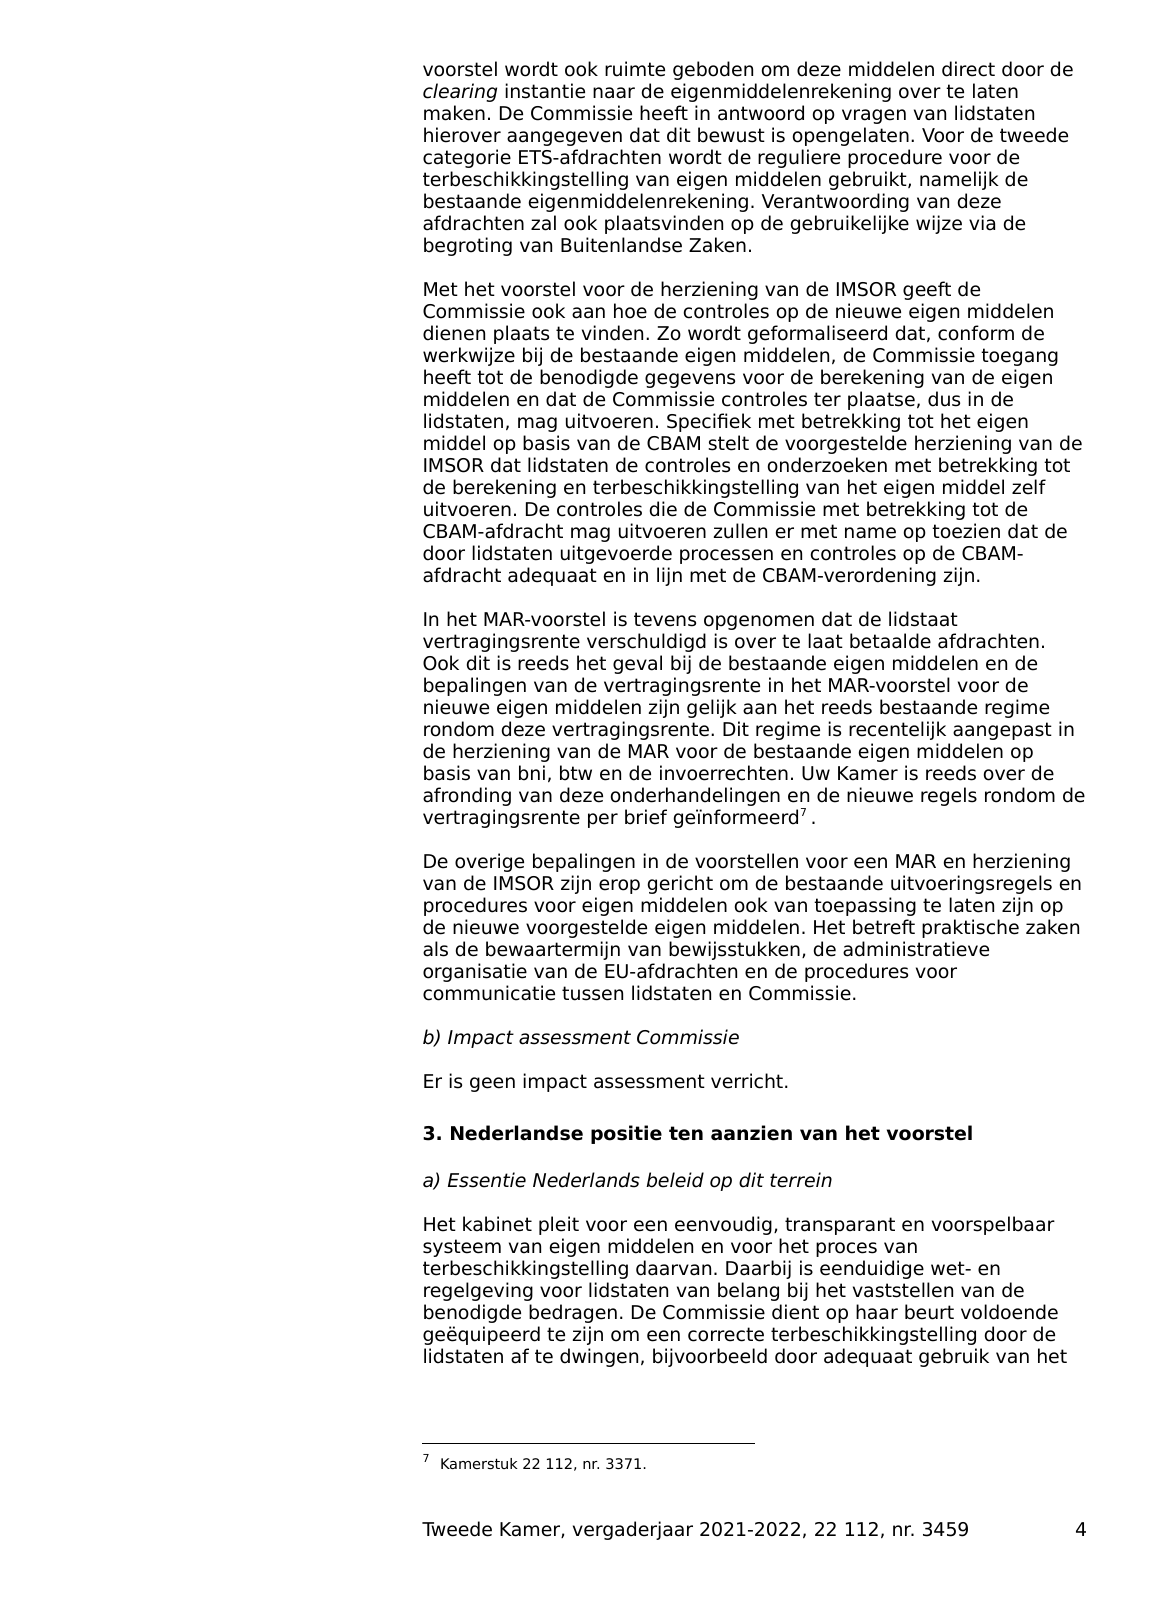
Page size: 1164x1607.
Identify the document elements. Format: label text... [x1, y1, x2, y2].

text De overige bepalingen in de voorstellen voor een MAR en herziening van de IMSOR zijn erop gericht om de bestaande uitvoeringsregels en procedures voor eigen middelen ook van toepassing te laten zijn op de nieuwe voorgestelde eigen middelen. Het betreft praktische zaken als de bewaartermijn van bewijsstukken, de administratieve organisatie van de EU-afdrachten en de procedures voor communicatie tussen lidstaten en Commissie. [422, 851, 1087, 1005]
text voorstel wordt ook ruimte geboden om deze middelen direct door de clearing instantie naar de eigenmiddelenrekening over te laten maken. De Commissie heeft in antwoord op vragen van lidstaten hierover aangegeven dat dit bewust is opengelaten. Voor de tweede categorie ETS-afdrachten wordt de reguliere procedure voor de terbeschikkingstelling van eigen middelen gebruikt, namelijk de bestaande eigenmiddelenrekening. Verantwoording van deze afdrachten zal ook plaatsvinden op de gebruikelijke wijze via de begroting van Buitenlandse Zaken. [422, 59, 1087, 257]
subtitle 3. Nederlandse positie ten aanzien van het voorstel [422, 1123, 1087, 1145]
subtitle a) Essentie Nederlands beleid op dit terrein [422, 1170, 1087, 1192]
subtitle b) Impact assessment Commissie [422, 1027, 1087, 1049]
text Er is geen impact assessment verricht. [422, 1071, 1087, 1093]
text Met het voorstel voor de herziening van de IMSOR geeft de Commissie ook aan hoe de controles op de nieuwe eigen middelen dienen plaats te vinden. Zo wordt geformaliseerd dat, conform de werkwijze bij de bestaande eigen middelen, de Commissie toegang heeft tot de benodigde gegevens voor de berekening van de eigen middelen en dat de Commissie controles ter plaatse, dus in de lidstaten, mag uitvoeren. Specifiek met betrekking tot het eigen middel op basis van de CBAM stelt de voorgestelde herziening van de IMSOR dat lidstaten de controles en onderzoeken met betrekking tot de berekening en terbeschikkingstelling van het eigen middel zelf uitvoeren. De controles die de Commissie met betrekking tot de CBAM-afdracht mag uitvoeren zullen er met name op toezien dat de door lidstaten uitgevoerde processen en controles op de CBAM-afdracht adequaat en in lijn met de CBAM-verordening zijn. [422, 279, 1087, 587]
text In het MAR-voorstel is tevens opgenomen dat de lidstaat vertragingsrente verschuldigd is over te laat betaalde afdrachten. Ook dit is reeds het geval bij de bestaande eigen middelen en de bepalingen van de vertragingsrente in het MAR-voorstel voor de nieuwe eigen middelen zijn gelijk aan het reeds bestaande regime rondom deze vertragingsrente. Dit regime is recentelijk aangepast in de herziening van de MAR voor de bestaande eigen middelen op basis van bni, btw en de invoerrechten. Uw Kamer is reeds over de afronding van deze onderhandelingen en de nieuwe regels rondom de vertragingsrente per brief geïnformeerd. [422, 609, 1087, 829]
text Het kabinet pleit voor een eenvoudig, transparant en voorspelbaar systeem van eigen middelen en voor het proces van terbeschikkingstelling daarvan. Daarbij is eenduidige wet- en regelgeving voor lidstaten van belang bij het vaststellen van de benodigde bedragen. De Commissie dient op haar beurt voldoende geëquipeerd te zijn om een correcte terbeschikkingstelling door de lidstaten af te dwingen, bijvoorbeeld door adequaat gebruik van het [422, 1214, 1087, 1368]
text Kamerstuk 22 112, nr. 3371. [422, 1452, 1087, 1474]
